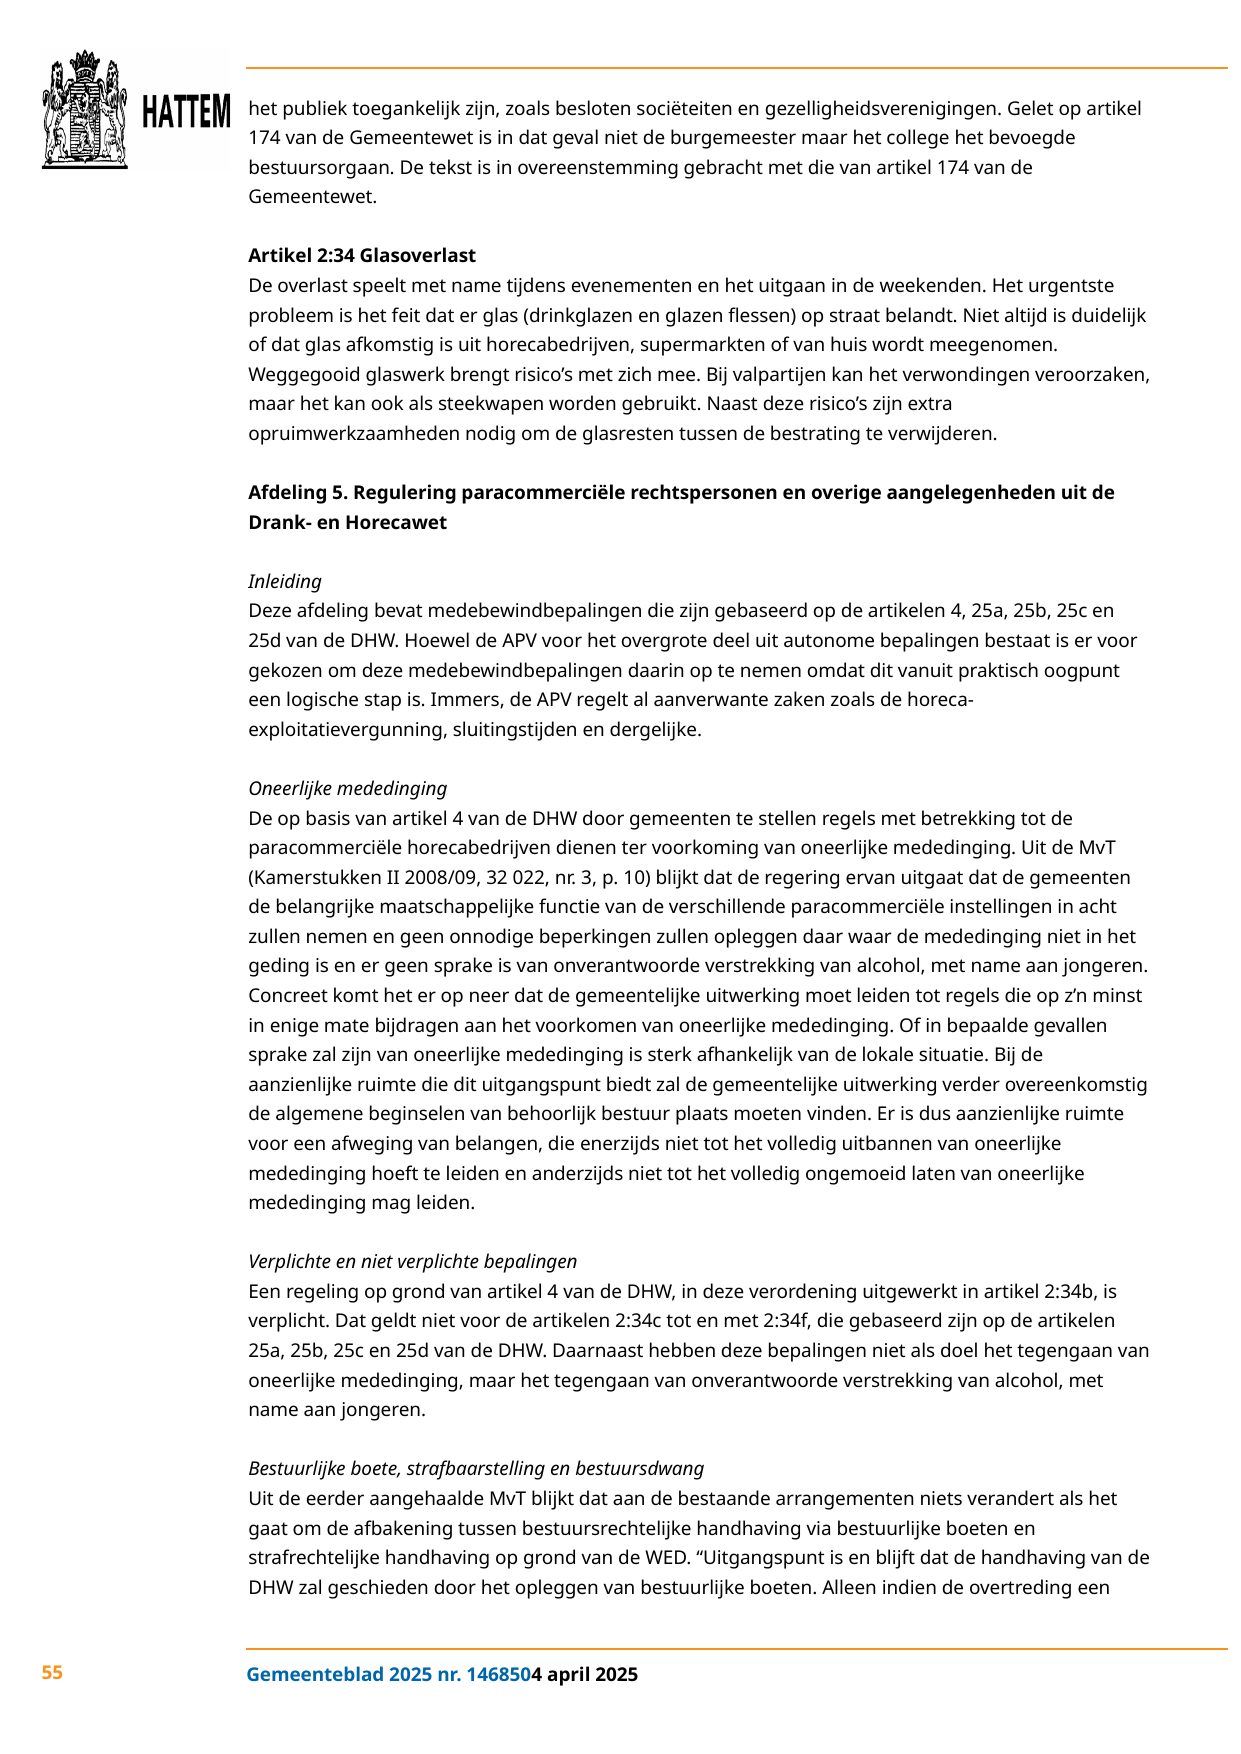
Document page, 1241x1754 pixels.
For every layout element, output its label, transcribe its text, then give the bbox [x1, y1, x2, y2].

text Uit de eerder aangehaalde MvT blijkt dat aan de bestaande arrangementen niets verandert als het gaat om de afbakening tussen bestuursrechtelijke handhaving via bestuurlijke boeten en strafrechtelijke handhaving op grond van de WED. “Uitgangspunt is en blijft dat de handhaving van de DHW zal geschieden door het opleggen van bestuurlijke boeten. Alleen indien de overtreding een [248, 1485, 1152, 1600]
text Artikel 2:34 Glasoverlast [248, 243, 1152, 268]
text Oneerlijke mededinging [248, 775, 1152, 801]
text De op basis van artikel 4 van de DHW door gemeenten te stellen regels met betrekking tot de paracommerciële horecabedrijven dienen ter voorkoming van oneerlijke mededinging. Uit de MvT (Kamerstukken II 2008/09, 32 022, nr. 3, p. 10) blijkt dat de regering ervan uitgaat dat de gemeenten de belangrijke maatschappelijke functie van de verschillende paracommerciële instellingen in acht zullen nemen en geen onnodige beperkingen zullen opleggen daar waar de mededinging niet in het geding is en er geen sprake is van onverantwoorde verstrekking van alcohol, met name aan jongeren. [248, 805, 1152, 978]
text het publiek toegankelijk zijn, zoals besloten sociëteiten en gezelligheidsverenigingen. Gelet op artikel 174 van de Gemeentewet is in dat geval niet de burgemeester maar het college het bevoegde bestuursorgaan. De tekst is in overeenstemming gebracht met die van artikel 174 van de Gemeentewet. [248, 95, 1152, 209]
text Een regeling op grond van artikel 4 van de DHW, in deze verordening uitgewerkt in artikel 2:34b, is verplicht. Dat geldt niet voor de artikelen 2:34c tot en met 2:34f, die gebaseerd zijn op de artikelen 25a, 25b, 25c en 25d van de DHW. Daarnaast hebben deze bepalingen niet als doel het tegengaan van oneerlijke mededinging, maar het tegengaan van onverantwoorde verstrekking van alcohol, met name aan jongeren. [248, 1278, 1152, 1422]
text Deze afdeling bevat medebewindbepalingen die zijn gebaseerd op de artikelen 4, 25a, 25b, 25c en 25d van de DHW. Hoewel de APV voor het overgrote deel uit autonome bepalingen bestaat is er voor gekozen om deze medebewindbepalingen daarin op te nemen omdat dit vanuit praktisch oogpunt een logische stap is. Immers, de APV regelt al aanverwante zaken zoals de horeca-exploitatievergunning, sluitingstijden en dergelijke. [248, 598, 1152, 742]
text Bestuurlijke boete, strafbaarstelling en bestuursdwang [248, 1456, 1152, 1481]
text Weggegooid glaswerk brengt risico’s met zich mee. Bij valpartijen kan het verwondingen veroorzaken, maar het kan ook als steekwapen worden gebruikt. Naast deze risico’s zijn extra opruimwerkzaamheden nodig om de glasresten tussen de bestrating te verwijderen. [248, 361, 1152, 446]
text Verplichte en niet verplichte bepalingen [248, 1248, 1152, 1274]
picture [41, 47, 231, 172]
text Afdeling 5. Regulering paracommerciële rechtspersonen en overige aangelegenheden uit de Drank- en Horecawet [248, 479, 1152, 535]
text De overlast speelt met name tijdens evenementen en het uitgaan in de weekenden. Het urgentste probleem is het feit dat er glas (drinkglazen en glazen flessen) op straat belandt. Niet altijd is duidelijk of dat glas afkomstig is uit horecabedrijven, supermarkten of van huis wordt meegenomen. [248, 272, 1152, 357]
text Inleiding [248, 568, 1152, 594]
text Concreet komt het er op neer dat de gemeentelijke uitwerking moet leiden tot regels die op z’n minst in enige mate bijdragen aan het voorkomen van oneerlijke mededinging. Of in bepaalde gevallen sprake zal zijn van oneerlijke mededinging is sterk afhankelijk van de lokale situatie. Bij de aanzienlijke ruimte die dit uitgangspunt biedt zal de gemeentelijke uitwerking verder overeenkomstig de algemene beginselen van behoorlijk bestuur plaats moeten vinden. Er is dus aanzienlijke ruimte voor een afweging van belangen, die enerzijds niet tot het volledig uitbannen van oneerlijke mededinging hoeft te leiden en anderzijds niet tot het volledig ongemoeid laten van oneerlijke mededinging mag leiden. [248, 982, 1152, 1215]
